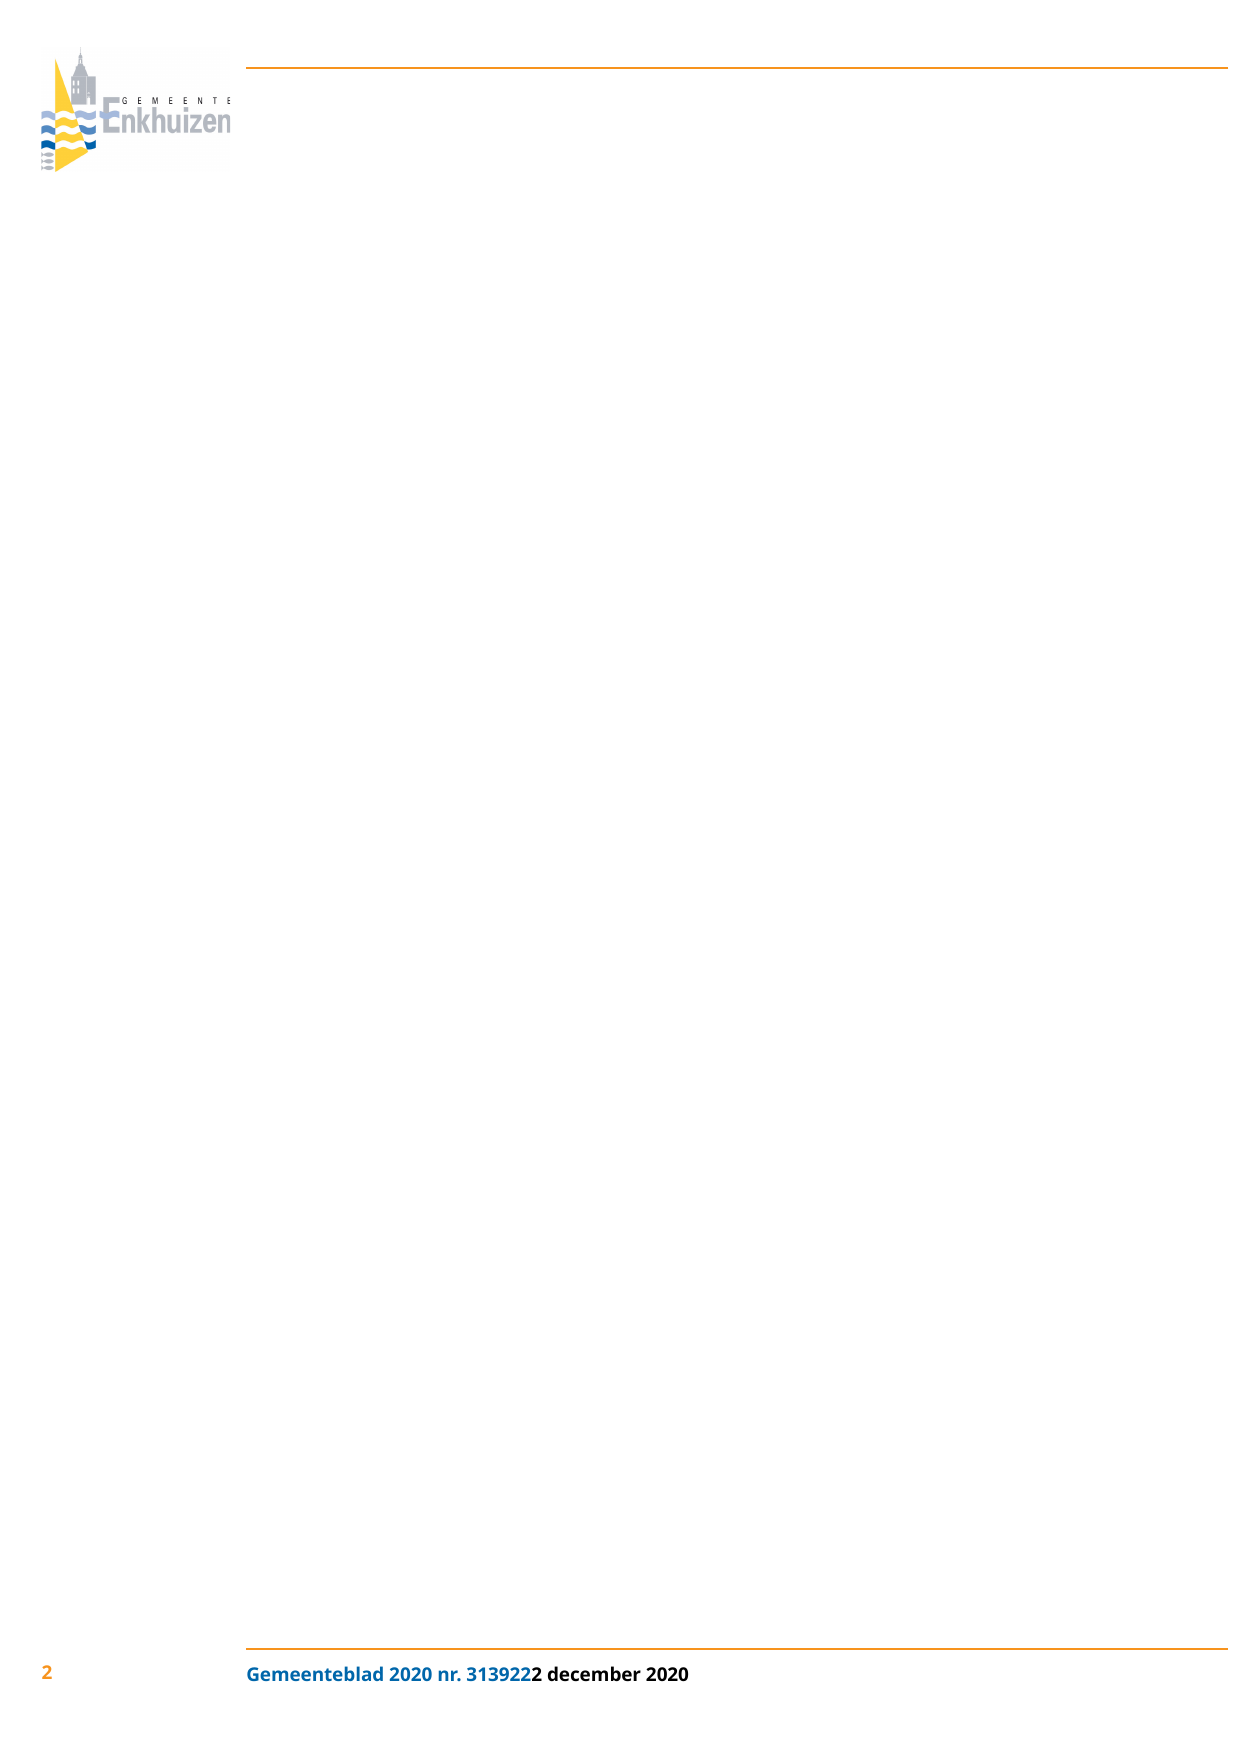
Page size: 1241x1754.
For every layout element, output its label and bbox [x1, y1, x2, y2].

picture [41, 47, 231, 172]
